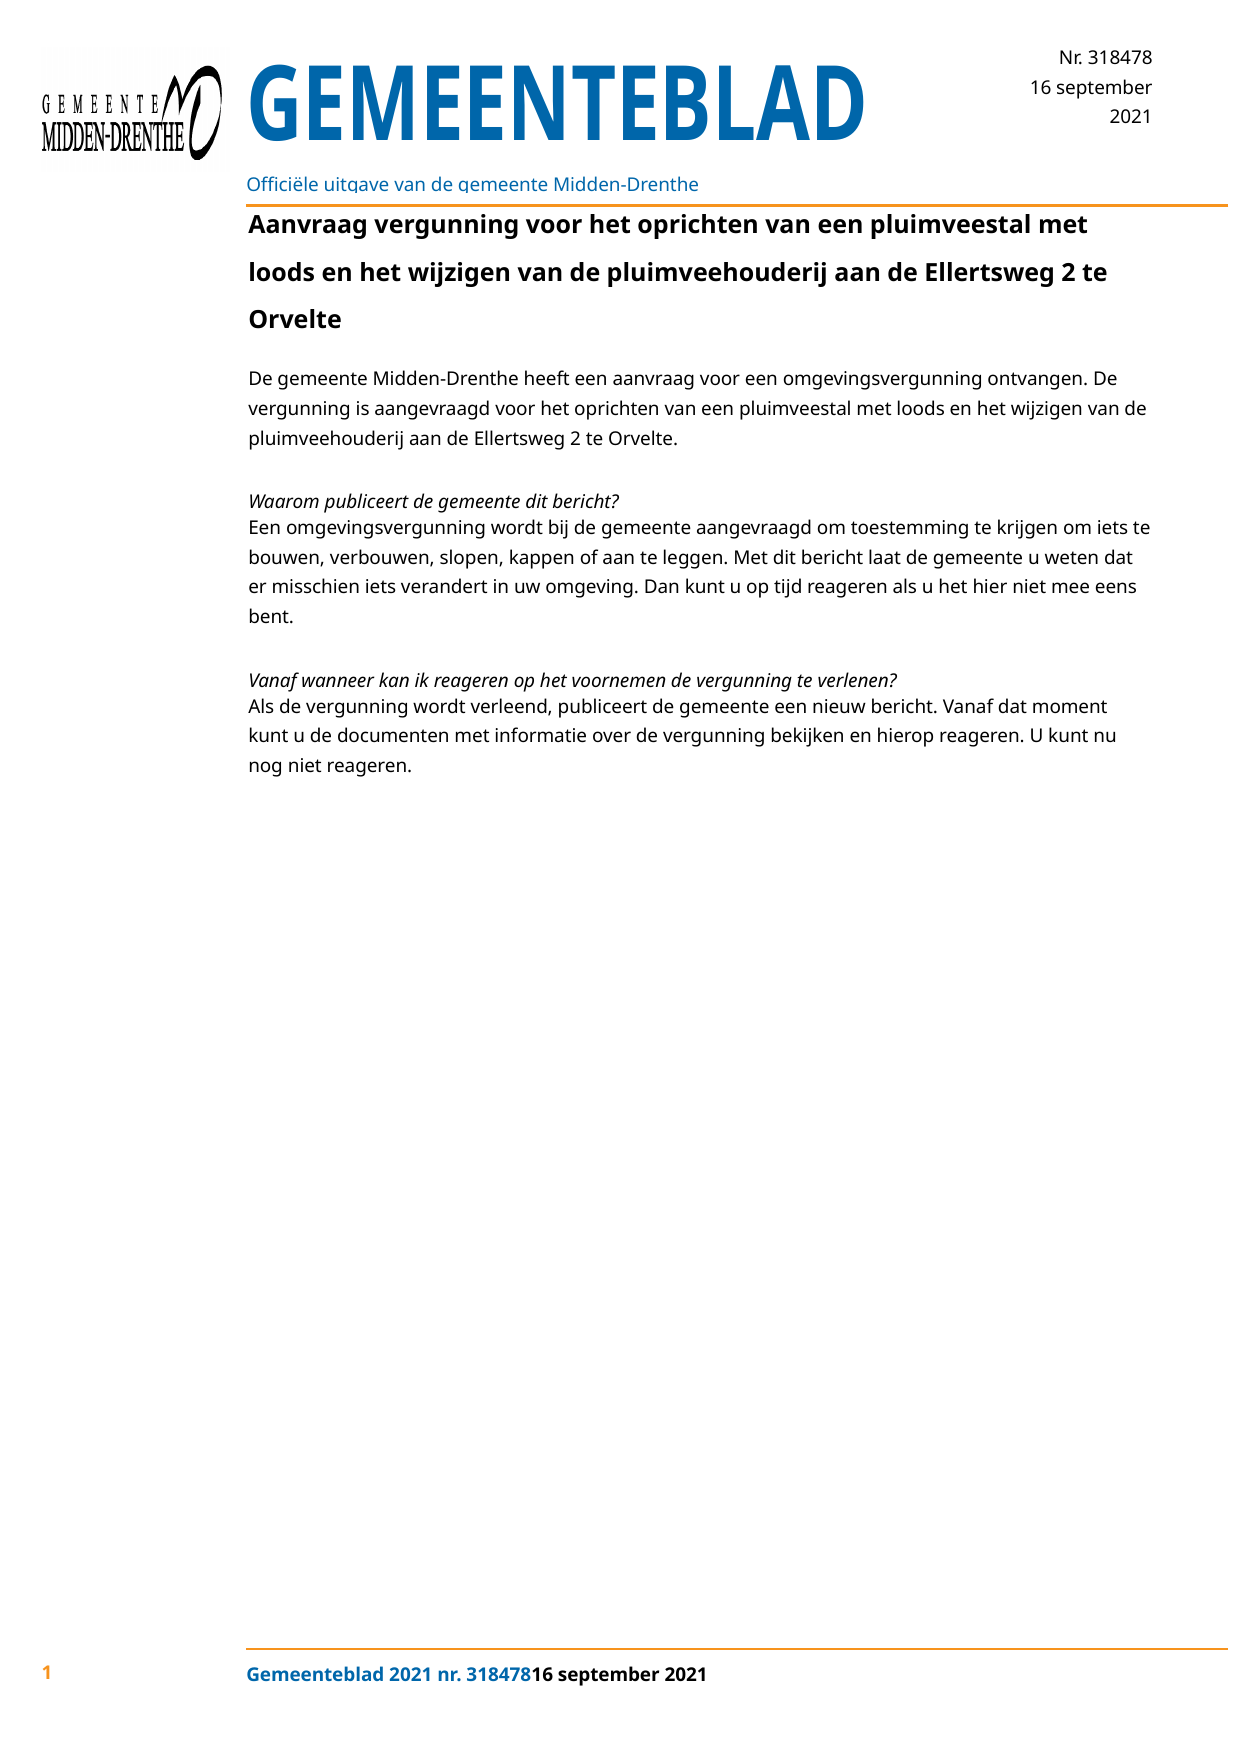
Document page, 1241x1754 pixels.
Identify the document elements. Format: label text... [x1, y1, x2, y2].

text De gemeente Midden-Drenthe heeft een aanvraag voor een omgevingsvergunning ontvangen. De vergunning is aangevraagd voor het oprichten van een pluimveestal met loods en het wijzigen van de pluimveehouderij aan de Ellertsweg 2 te Orvelte. [248, 366, 1152, 450]
text Aanvraag vergunning voor het oprichten van een pluimveestal met loods en het wijzigen van de pluimveehouderij aan de Ellertsweg 2 te Orvelte [248, 207, 1152, 336]
picture [41, 47, 231, 172]
text Een omgevingsvergunning wordt bij de gemeente aangevraagd om toestemming te krijgen om iets te bouwen, verbouwen, slopen, kappen of aan te leggen. Met dit bericht laat de gemeente u weten dat er misschien iets verandert in uw omgeving. Dan kunt u op tijd reageren als u het hier niet mee eens bent. [248, 514, 1152, 629]
text Waarom publiceert de gemeente dit bericht? [248, 489, 1152, 514]
text Vanaf wanneer kan ik reageren op het voornemen de vergunning te verlenen? [248, 667, 1152, 693]
text Als de vergunning wordt verleend, publiceert de gemeente een nieuw bericht. Vanaf dat moment kunt u de documenten met informatie over de vergunning bekijken en hierop reageren. U kunt nu nog niet reageren. [248, 693, 1152, 778]
